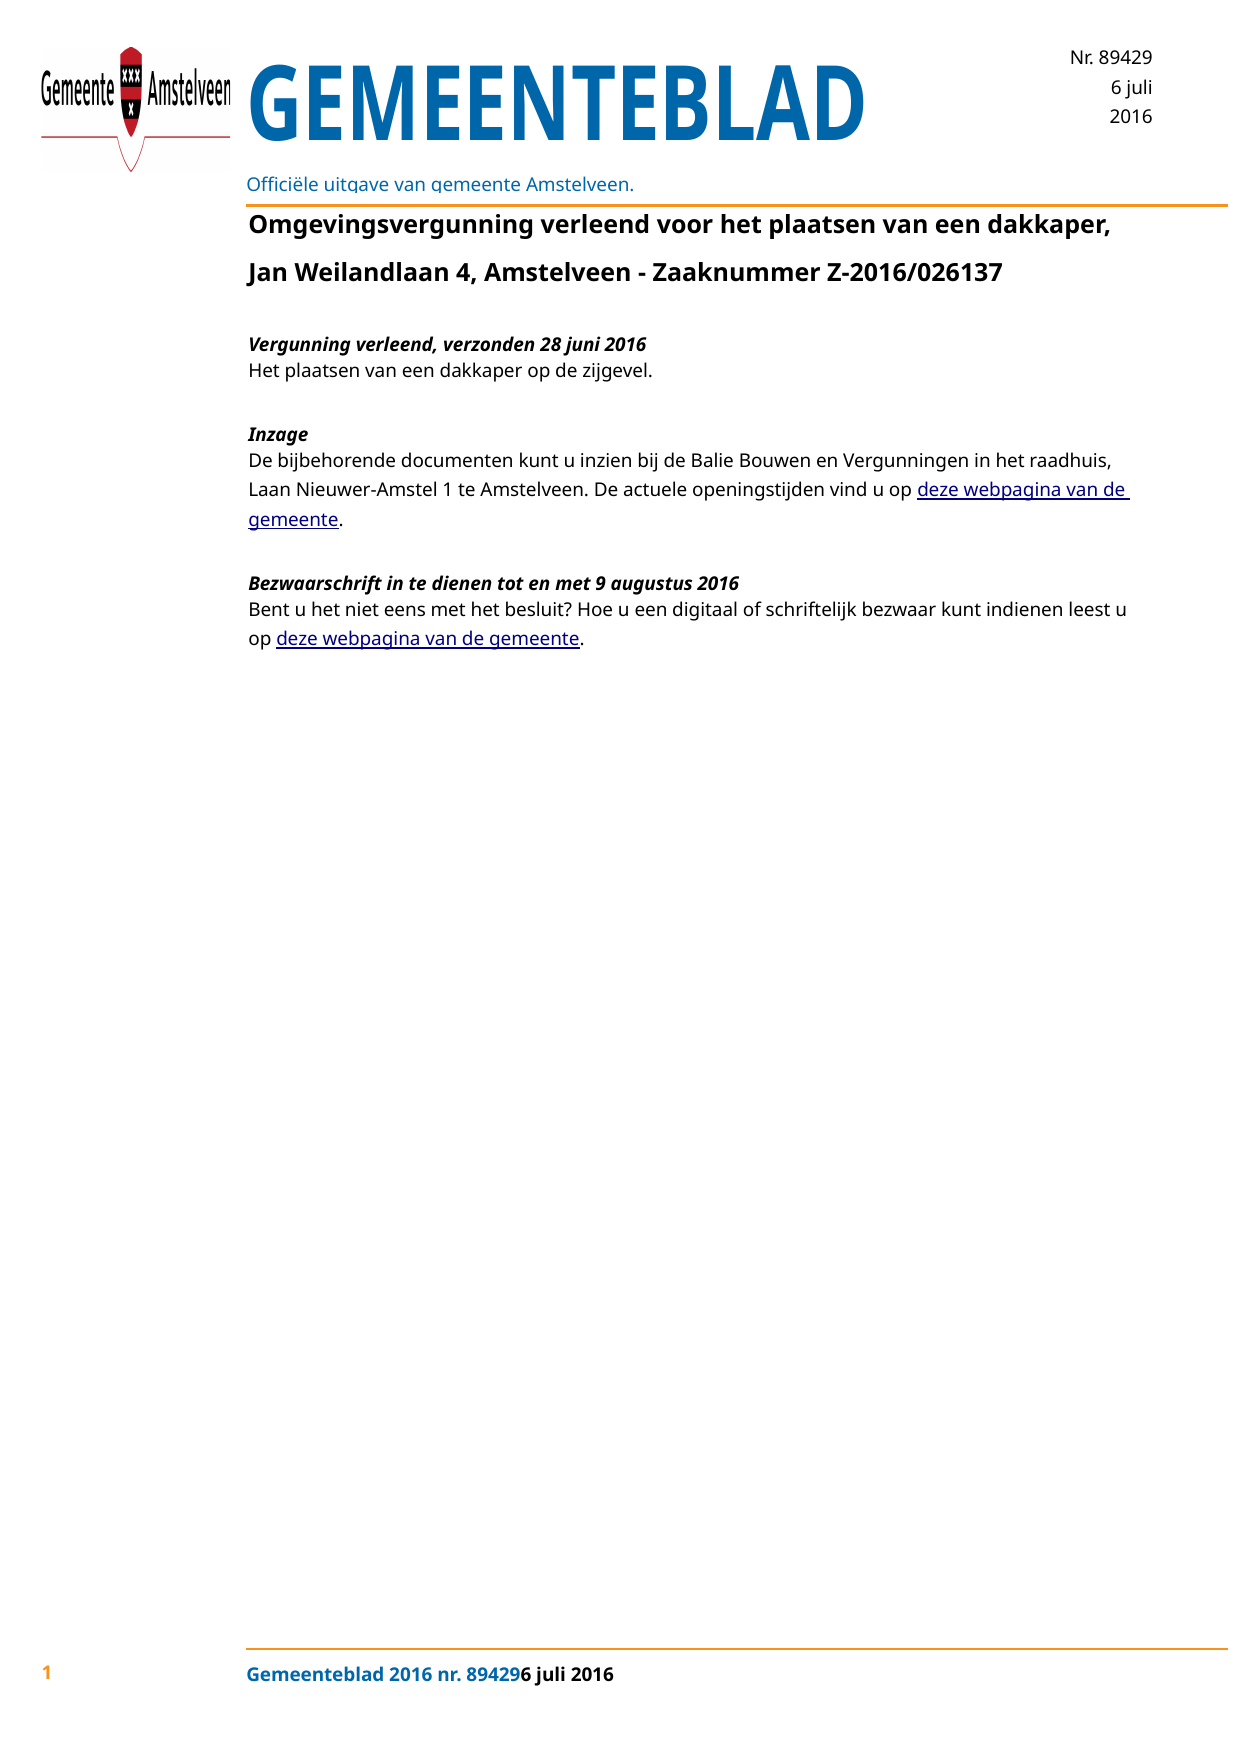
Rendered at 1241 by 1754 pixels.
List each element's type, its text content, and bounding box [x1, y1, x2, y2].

text Bent u het niet eens met het besluit? Hoe u een digitaal of schriftelijk bezwaar kunt indienen leest u op deze webpagina van de gemeente. [248, 596, 1152, 651]
text Omgevingsvergunning verleend voor het plaatsen van een dakkaper, Jan Weilandlaan 4, Amstelveen - Zaaknummer Z-2016/026137 [248, 207, 1152, 288]
picture [41, 47, 231, 172]
text De bijbehorende documenten kunt u inzien bij de Balie Bouwen en Vergunningen in het raadhuis, Laan Nieuwer-Amstel 1 te Amstelveen. De actuele openingstijden vind u op deze webpagina van de gemeente. [248, 447, 1152, 532]
text Inzage [248, 421, 1152, 447]
text Bezwaarschrift in te dienen tot en met 9 augustus 2016 [248, 570, 1152, 596]
text Vergunning verleend, verzonden 28 juni 2016 [248, 331, 1152, 357]
text Het plaatsen van een dakkaper op de zijgevel. [248, 357, 1152, 383]
